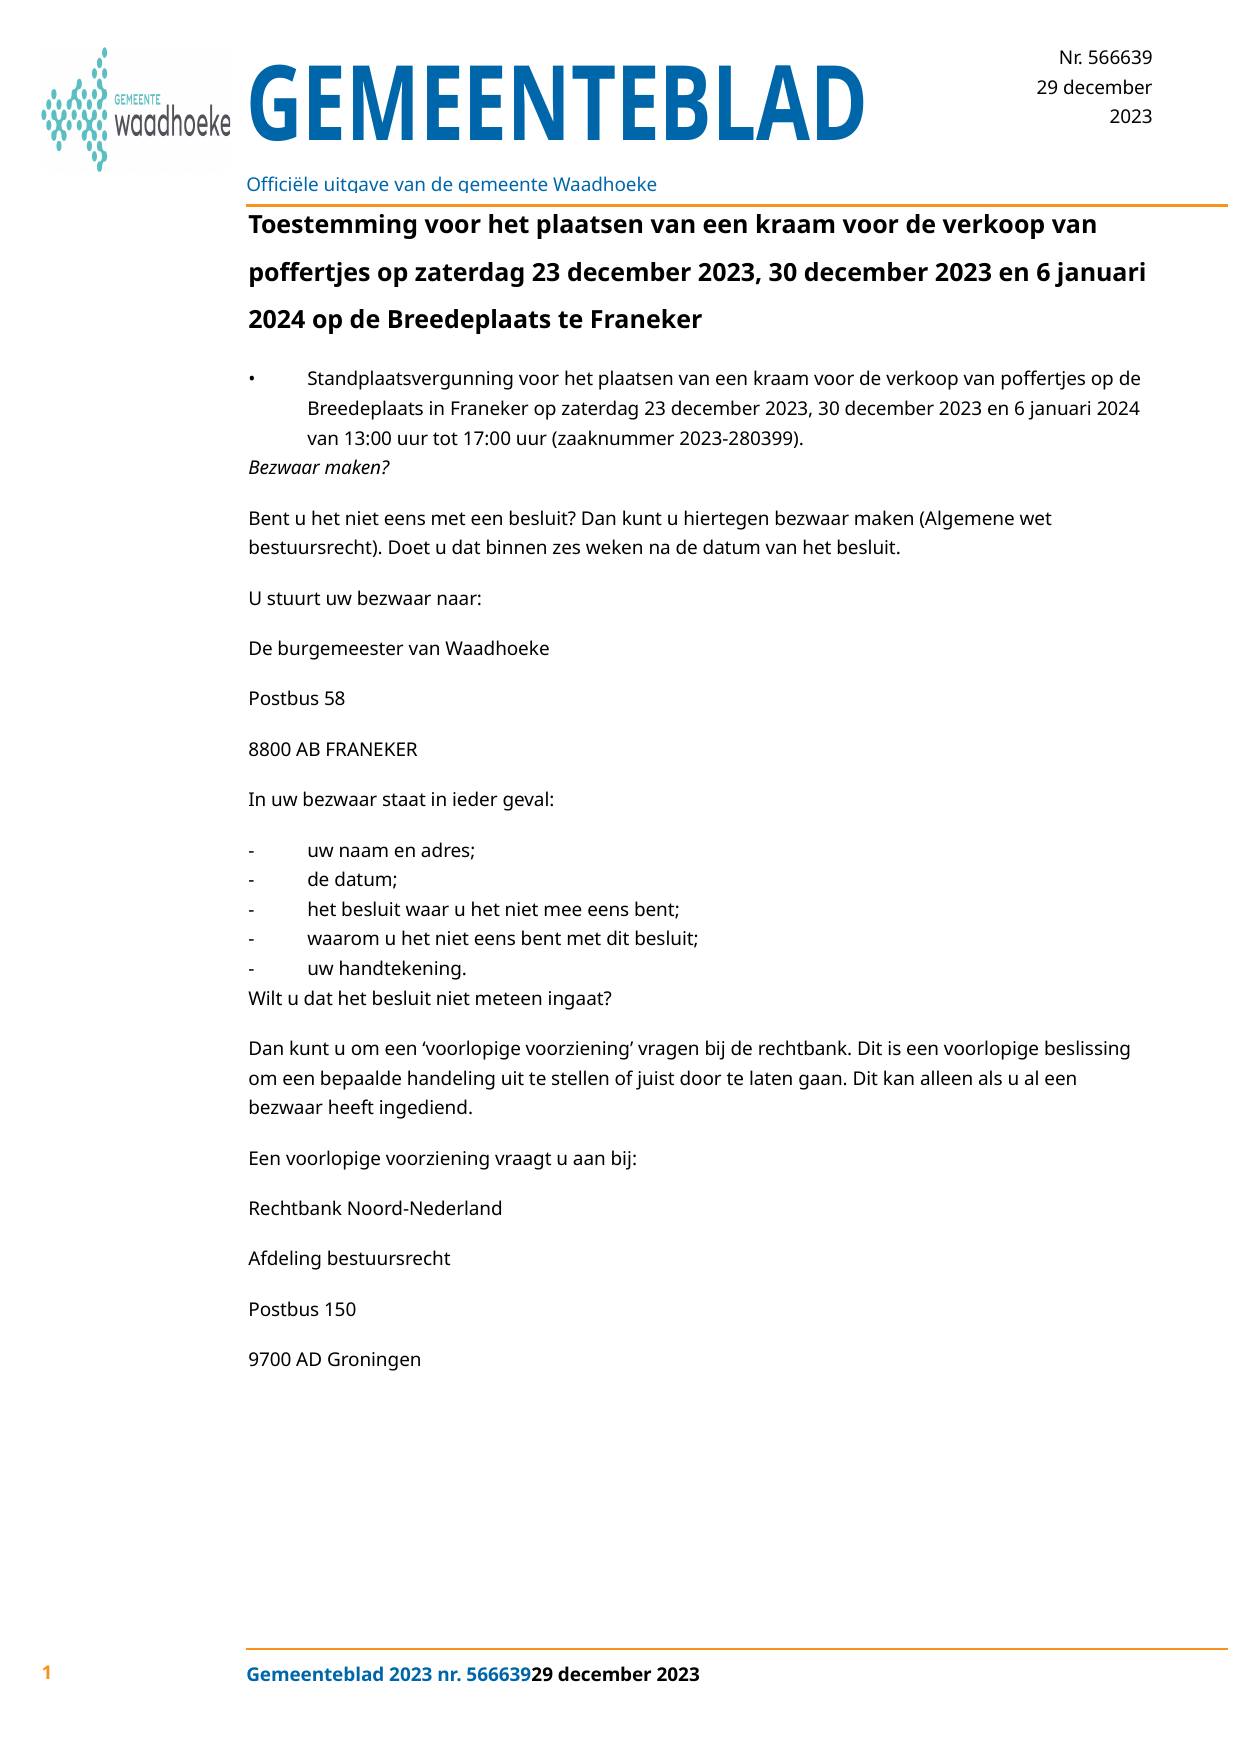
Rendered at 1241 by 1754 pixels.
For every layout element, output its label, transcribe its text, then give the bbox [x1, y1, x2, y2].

list Standplaatsvergunning voor het plaatsen van een kraam voor de verkoop van poffertjes op de Breedeplaats in Franeker op zaterdag 23 december 2023, 30 december 2023 en 6 januari 2024 van 13:00 uur tot 17:00 uur (zaaknummer 2023-280399). [248, 366, 1152, 450]
text Afdeling bestuursrecht [248, 1246, 1152, 1271]
text Bent u het niet eens met een besluit? Dan kunt u hiertegen bezwaar maken (Algemene wet bestuursrecht). Doet u dat binnen zes weken na de datum van het besluit. [248, 505, 1152, 560]
text Postbus 150 [248, 1296, 1152, 1322]
list uw naam en adres; [248, 837, 1152, 862]
text Toestemming voor het plaatsen van een kraam voor de verkoop van poffertjes op zaterdag 23 december 2023, 30 december 2023 en 6 januari 2024 op de Breedeplaats te Franeker [248, 207, 1152, 336]
text Bezwaar maken? [248, 454, 1152, 480]
list uw handtekening. [248, 955, 1152, 981]
text Rechtbank Noord-Nederland [248, 1195, 1152, 1221]
text De burgemeester van Waadhoeke [248, 635, 1152, 661]
text Dan kunt u om een ‘voorlopige voorziening’ vragen bij de rechtbank. Dit is een voorlopige beslissing om een bepaalde handeling uit te stellen of juist door te laten gaan. Dit kan alleen als u al een bezwaar heeft ingediend. [248, 1035, 1152, 1120]
text In uw bezwaar staat in ieder geval: [248, 786, 1152, 812]
text Wilt u dat het besluit niet meteen ingaat? [248, 985, 1152, 1010]
list de datum; [248, 866, 1152, 892]
text Postbus 58 [248, 686, 1152, 711]
text Een voorlopige voorziening vraagt u aan bij: [248, 1145, 1152, 1170]
text U stuurt uw bezwaar naar: [248, 585, 1152, 610]
list waarom u het niet eens bent met dit besluit; [248, 926, 1152, 951]
picture [41, 47, 231, 172]
text 9700 AD Groningen [248, 1346, 1152, 1372]
list het besluit waar u het niet mee eens bent; [248, 896, 1152, 922]
text 8800 AB FRANEKER [248, 736, 1152, 762]
